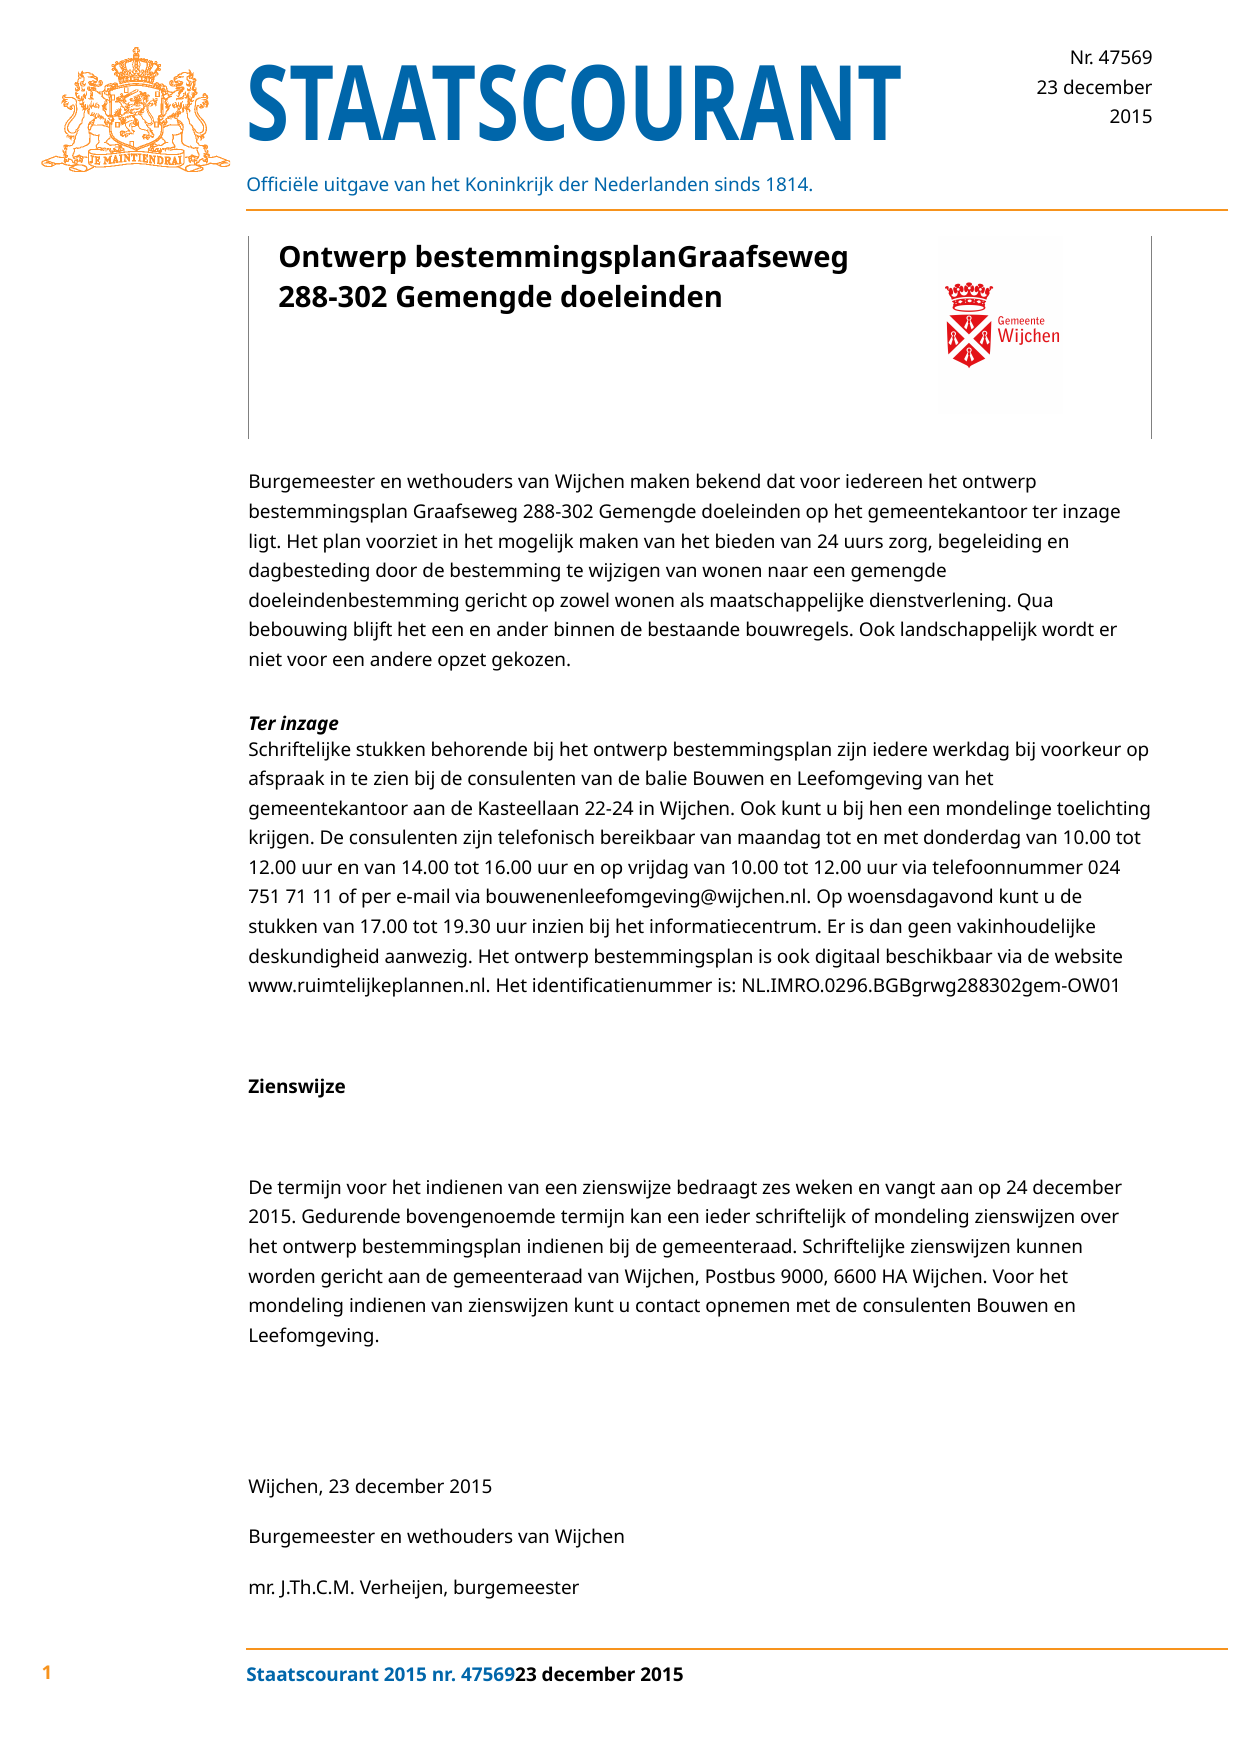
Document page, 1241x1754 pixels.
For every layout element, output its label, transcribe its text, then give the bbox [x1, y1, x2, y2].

text Burgemeester en wethouders van Wijchen maken bekend dat voor iedereen het ontwerp bestemmingsplan Graafseweg 288-302 Gemengde doeleinden op het gemeentekantoor ter inzage ligt. Het plan voorziet in het mogelijk maken van het bieden van 24 uurs zorg, begeleiding en dagbesteding door de bestemming te wijzigen van wonen naar een gemengde doeleindenbestemming gericht op zowel wonen als maatschappelijke dienstverlening. Qua bebouwing blijft het een en ander binnen de bestaande bouwregels. Ook landschappelijk wordt er niet voor een andere opzet gekozen. [248, 469, 1152, 672]
text Zienswijze [248, 1073, 1152, 1099]
text Schriftelijke stukken behorende bij het ontwerp bestemmingsplan zijn iedere werkdag bij voorkeur op afspraak in te zien bij de consulenten van de balie Bouwen en Leefomgeving van het gemeentekantoor aan de Kasteellaan 22-24 in Wijchen. Ook kunt u bij hen een mondelinge toelichting krijgen. De consulenten zijn telefonisch bereikbaar van maandag tot en met donderdag van 10.00 tot 12.00 uur en van 14.00 tot 16.00 uur en op vrijdag van 10.00 tot 12.00 uur via telefoonnummer 024 751 71 11 of per e-mail via bouwenenleefomgeving@wijchen.nl. Op woensdagavond kunt u de stukken van 17.00 tot 19.30 uur inzien bij het informatiecentrum. Er is dan geen vakinhoudelijke deskundigheid aanwezig. Het ontwerp bestemmingsplan is ook digitaal beschikbaar via de website www.ruimtelijkeplannen.nl. Het identificatienummer is: NL.IMRO.0296.BGBgrwg288302gem-OW01 [248, 736, 1152, 998]
text Burgemeester en wethouders van Wijchen [248, 1524, 1152, 1549]
table_header [1064, 236, 1151, 413]
table_header [850, 414, 1151, 439]
text Wijchen, 23 december 2015 [248, 1473, 1152, 1499]
text De termijn voor het indienen van een zienswijze bedraagt zes weken en vangt aan op 24 december 2015. Gedurende bovengenoemde termijn kan een ieder schriftelijk of mondeling zienswijzen over het ontwerp bestemmingsplan indienen bij de gemeenteraad. Schriftelijke zienswijzen kunnen worden gericht aan de gemeenteraad van Wijchen, Postbus 9000, 6600 HA Wijchen. Voor het mondeling indienen van zienswijzen kunt u contact opnemen met de consulenten Bouwen en Leefomgeving. [248, 1174, 1152, 1348]
text mr. J.Th.C.M. Verheijen, burgemeester [248, 1574, 1152, 1600]
text Ter inzage [248, 710, 1152, 736]
picture [41, 47, 231, 172]
table_header Ontwerp bestemmingsplanGraafseweg 288-302 Gemengde doeleinden [249, 236, 850, 439]
table_header [850, 236, 938, 413]
picture [938, 236, 1064, 414]
